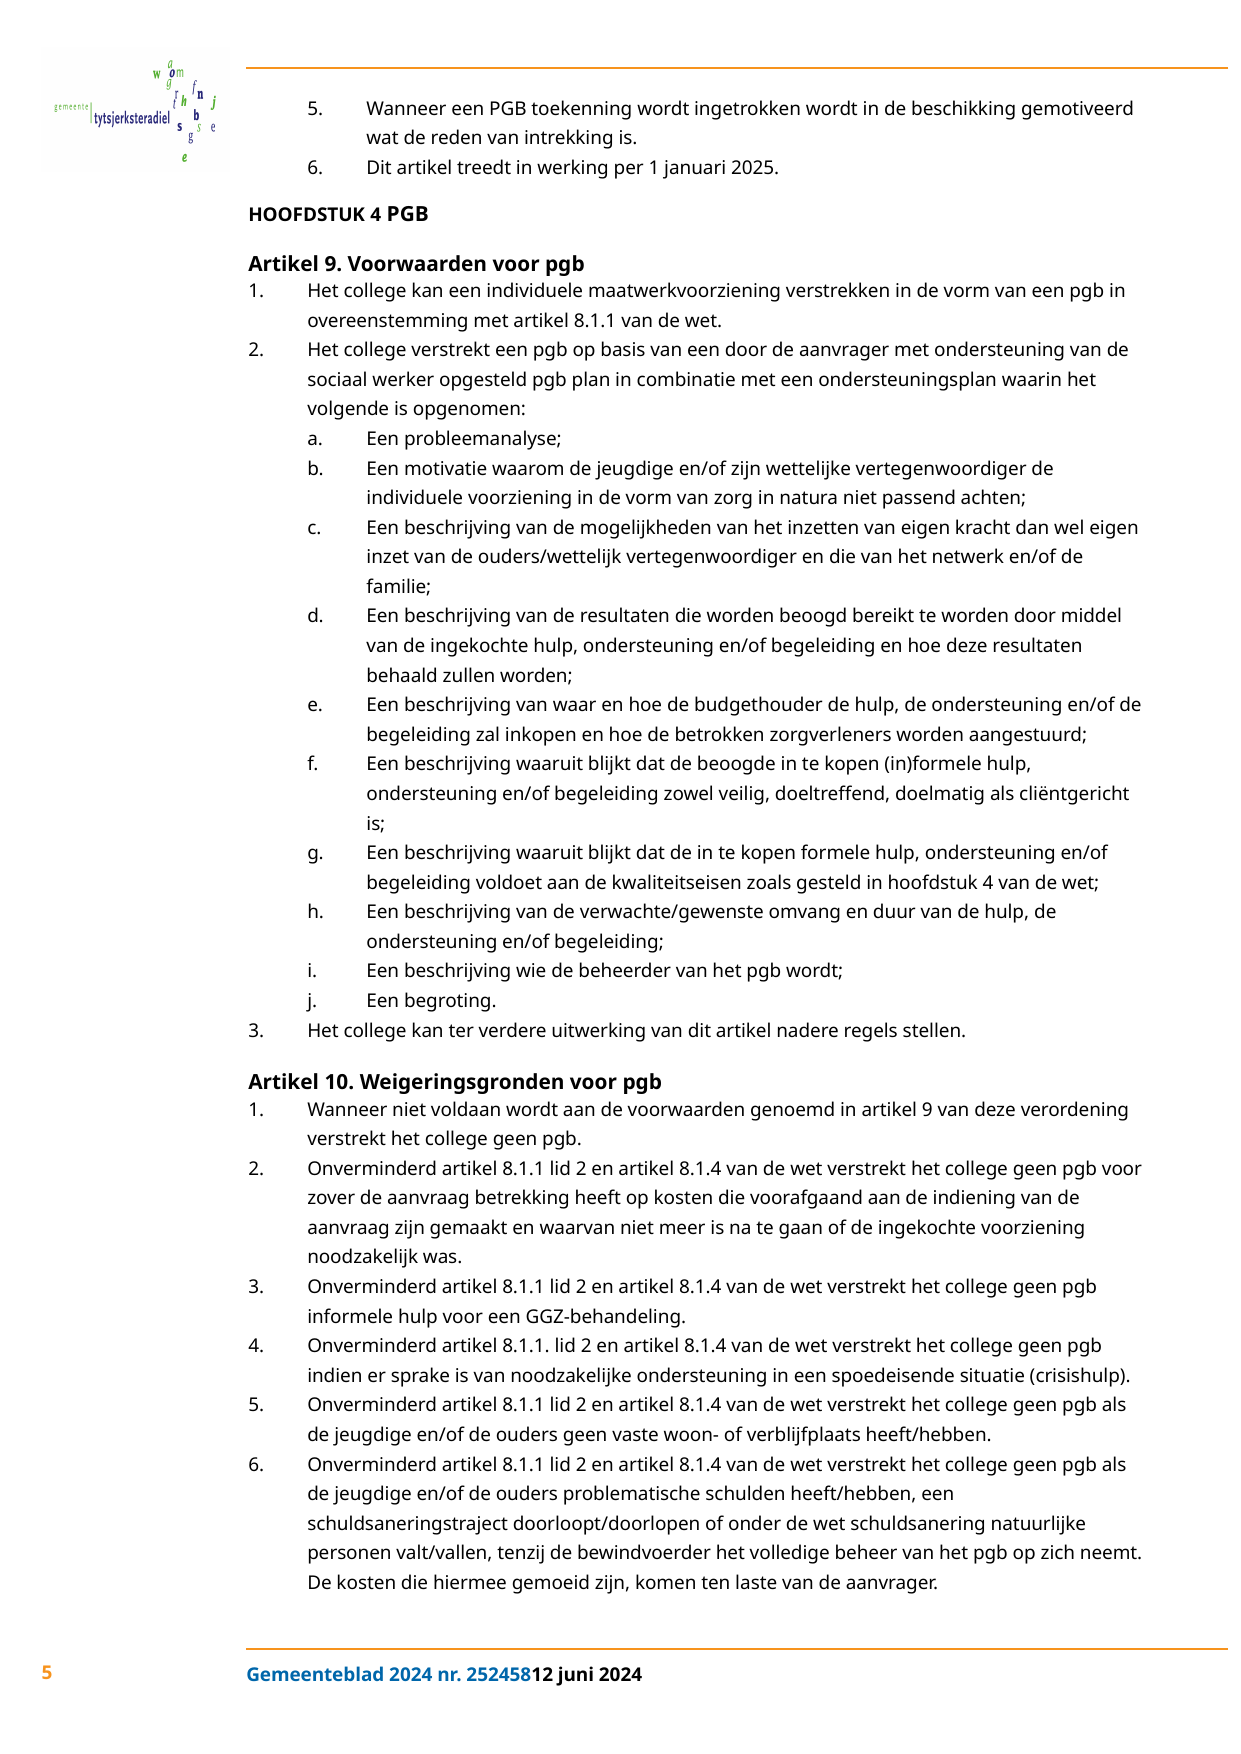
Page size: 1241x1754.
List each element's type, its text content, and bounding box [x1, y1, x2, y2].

list Dit artikel treedt in werking per 1 januari 2025. [307, 154, 1152, 180]
list Onverminderd artikel 8.1.1 lid 2 en artikel 8.1.4 van de wet verstrekt het college geen pgb als de jeugdige en/of de ouders problematische schulden heeft/hebben, een schuldsaneringstraject doorloopt/doorlopen of onder de wet schuldsanering natuurlijke personen valt/vallen, tenzij de bewindvoerder het volledige beheer van het pgb op zich neemt. De kosten die hiermee gemoeid zijn, komen ten laste van de aanvrager. [248, 1451, 1152, 1595]
list Een begroting. [307, 987, 1152, 1013]
list Een probleemanalyse; [307, 425, 1152, 451]
list Een beschrijving wie de beheerder van het pgb wordt; [307, 958, 1152, 983]
list Wanneer een PGB toekenning wordt ingetrokken wordt in de beschikking gemotiveerd wat de reden van intrekking is. [307, 95, 1152, 150]
list Onverminderd artikel 8.1.1 lid 2 en artikel 8.1.4 van de wet verstrekt het college geen pgb als de jeugdige en/of de ouders geen vaste woon- of verblijfplaats heeft/hebben. [248, 1392, 1152, 1447]
list Wanneer niet voldaan wordt aan de voorwaarden genoemd in artikel 9 van deze verordening verstrekt het college geen pgb. [248, 1096, 1152, 1151]
list Een beschrijving van de verwachte/gewenste omvang en duur van de hulp, de ondersteuning en/of begeleiding; [307, 898, 1152, 954]
text HOOFDSTUK 4 PGB [248, 199, 1152, 228]
picture [41, 47, 231, 172]
list Het college kan een individuele maatwerkvoorziening verstrekken in de vorm van een pgb in overeenstemming met artikel 8.1.1 van de wet. [248, 277, 1152, 333]
list Een beschrijving van de resultaten die worden beoogd bereikt te worden door middel van de ingekochte hulp, ondersteuning en/of begeleiding en hoe deze resultaten behaald zullen worden; [307, 603, 1152, 688]
list Onverminderd artikel 8.1.1. lid 2 en artikel 8.1.4 van de wet verstrekt het college geen pgb indien er sprake is van noodzakelijke ondersteuning in een spoedeisende situatie (crisishulp). [248, 1332, 1152, 1388]
list Een beschrijving waaruit blijkt dat de beoogde in te kopen (in)formele hulp, ondersteuning en/of begeleiding zowel veilig, doeltreffend, doelmatig als cliëntgericht is; [307, 751, 1152, 836]
text Artikel 9. Voorwaarden voor pgb [248, 249, 1152, 277]
list Een beschrijving van waar en hoe de budgethouder de hulp, de ondersteuning en/of de begeleiding zal inkopen en hoe de betrokken zorgverleners worden aangestuurd; [307, 691, 1152, 747]
list Onverminderd artikel 8.1.1 lid 2 en artikel 8.1.4 van de wet verstrekt het college geen pgb voor zover de aanvraag betrekking heeft op kosten die voorafgaand aan de indiening van de aanvraag zijn gemaakt en waarvan niet meer is na te gaan of de ingekochte voorziening noodzakelijk was. [248, 1155, 1152, 1269]
list Het college verstrekt een pgb op basis van een door de aanvrager met ondersteuning van de sociaal werker opgesteld pgb plan in combinatie met een ondersteuningsplan waarin het volgende is opgenomen: [248, 336, 1152, 421]
text Artikel 10. Weigeringsgronden voor pgb [248, 1067, 1152, 1096]
list Een motivatie waarom de jeugdige en/of zijn wettelijke vertegenwoordiger de individuele voorziening in de vorm van zorg in natura niet passend achten; [307, 455, 1152, 510]
list Een beschrijving van de mogelijkheden van het inzetten van eigen kracht dan wel eigen inzet van de ouders/wettelijk vertegenwoordiger en die van het netwerk en/of de familie; [307, 514, 1152, 599]
list Een beschrijving waaruit blijkt dat de in te kopen formele hulp, ondersteuning en/of begeleiding voldoet aan de kwaliteitseisen zoals gesteld in hoofdstuk 4 van de wet; [307, 839, 1152, 895]
list Het college kan ter verdere uitwerking van dit artikel nadere regels stellen. [248, 1017, 1152, 1043]
list Onverminderd artikel 8.1.1 lid 2 en artikel 8.1.4 van de wet verstrekt het college geen pgb informele hulp voor een GGZ-behandeling. [248, 1273, 1152, 1328]
